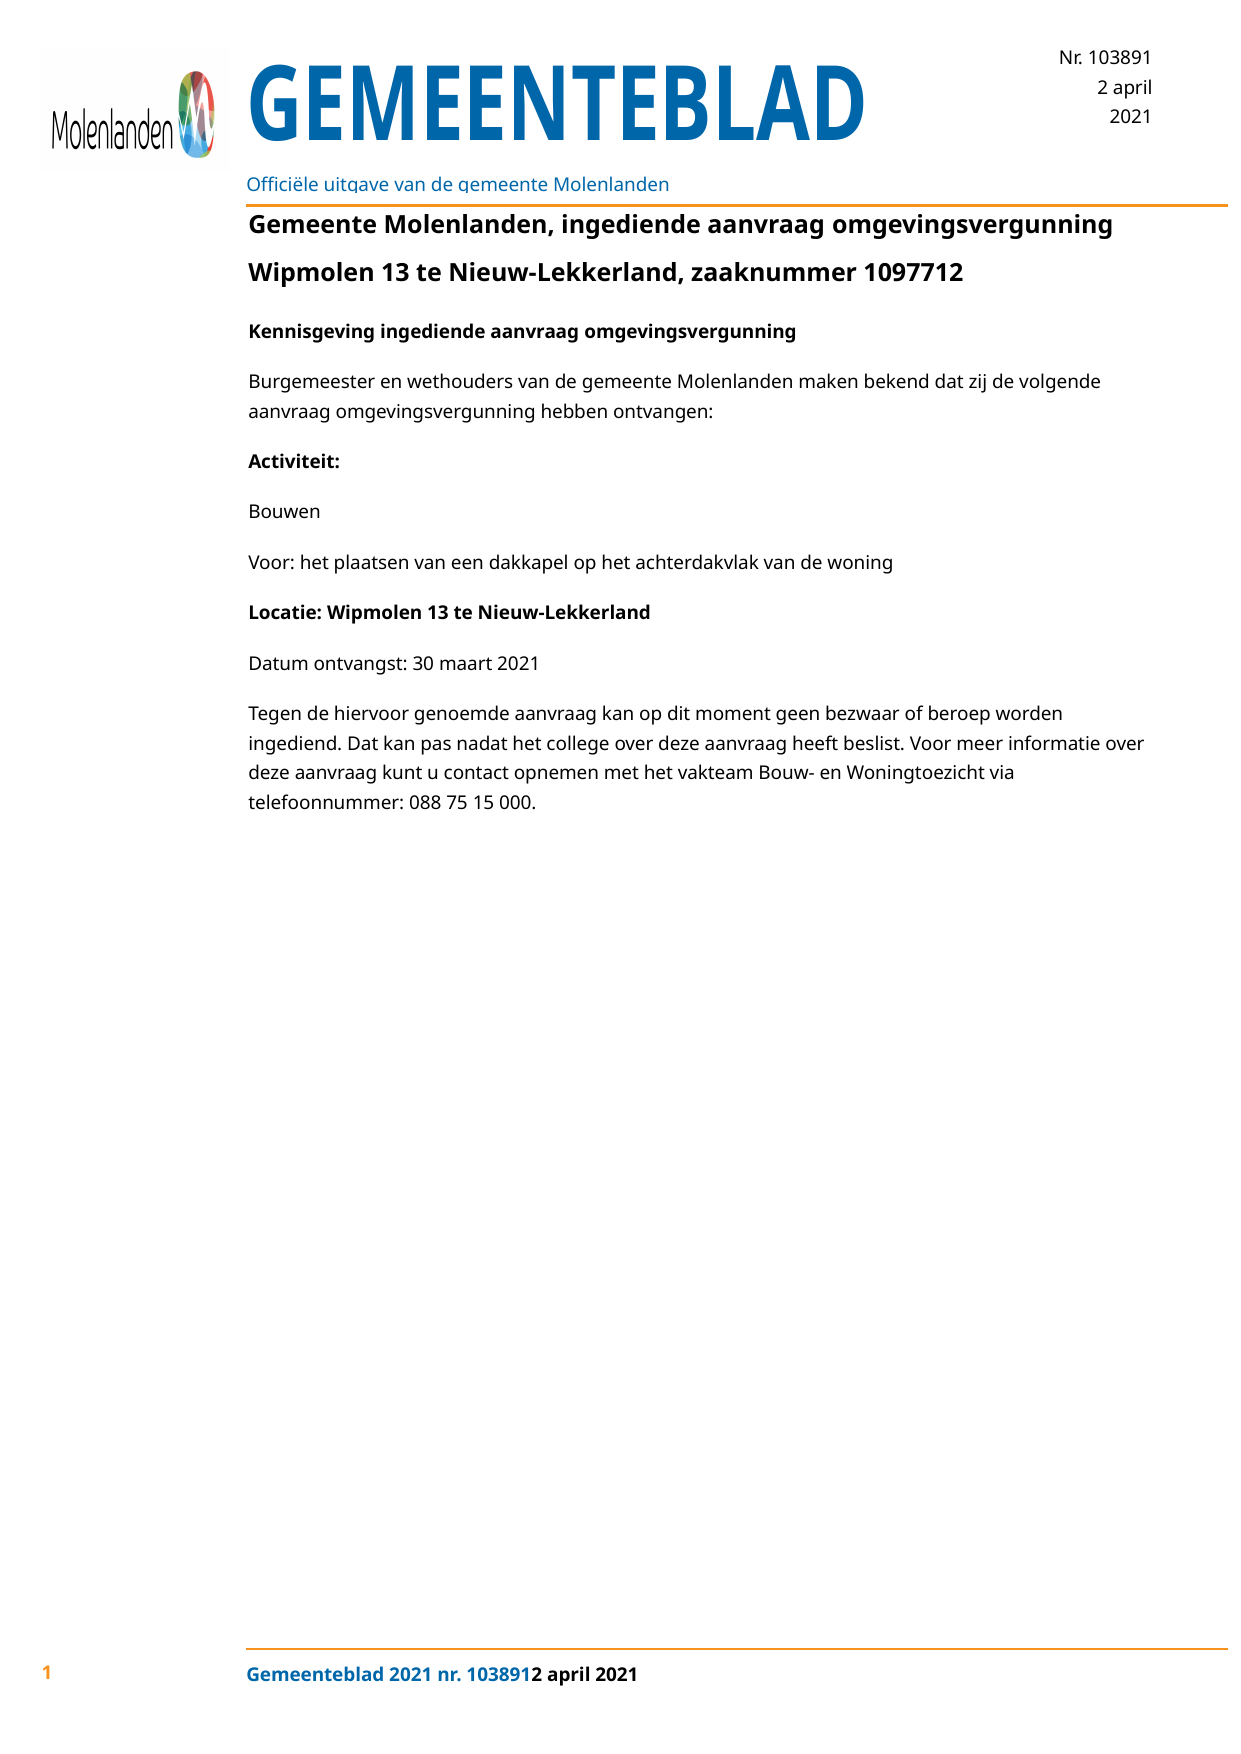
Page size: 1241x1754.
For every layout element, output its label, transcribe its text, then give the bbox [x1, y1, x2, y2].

text Locatie: Wipmolen 13 te Nieuw-Lekkerland [248, 599, 1152, 625]
picture [41, 47, 231, 172]
text Tegen de hiervoor genoemde aanvraag kan op dit moment geen bezwaar of beroep worden ingediend. Dat kan pas nadat het college over deze aanvraag heeft beslist. Voor meer informatie over deze aanvraag kunt u contact opnemen met het vakteam Bouw- en Woningtoezicht via telefoonnummer: 088 75 15 000. [248, 700, 1152, 815]
text Activiteit: [248, 448, 1152, 474]
text Kennisgeving ingediende aanvraag omgevingsvergunning [248, 318, 1152, 344]
text Gemeente Molenlanden, ingediende aanvraag omgevingsvergunning Wipmolen 13 te Nieuw-Lekkerland, zaaknummer 1097712 [248, 207, 1152, 288]
text Voor: het plaatsen van een dakkapel op het achterdakvlak van de woning [248, 549, 1152, 575]
text Datum ontvangst: 30 maart 2021 [248, 650, 1152, 676]
text Burgemeester en wethouders van de gemeente Molenlanden maken bekend dat zij de volgende aanvraag omgevingsvergunning hebben ontvangen: [248, 368, 1152, 424]
text Bouwen [248, 499, 1152, 524]
